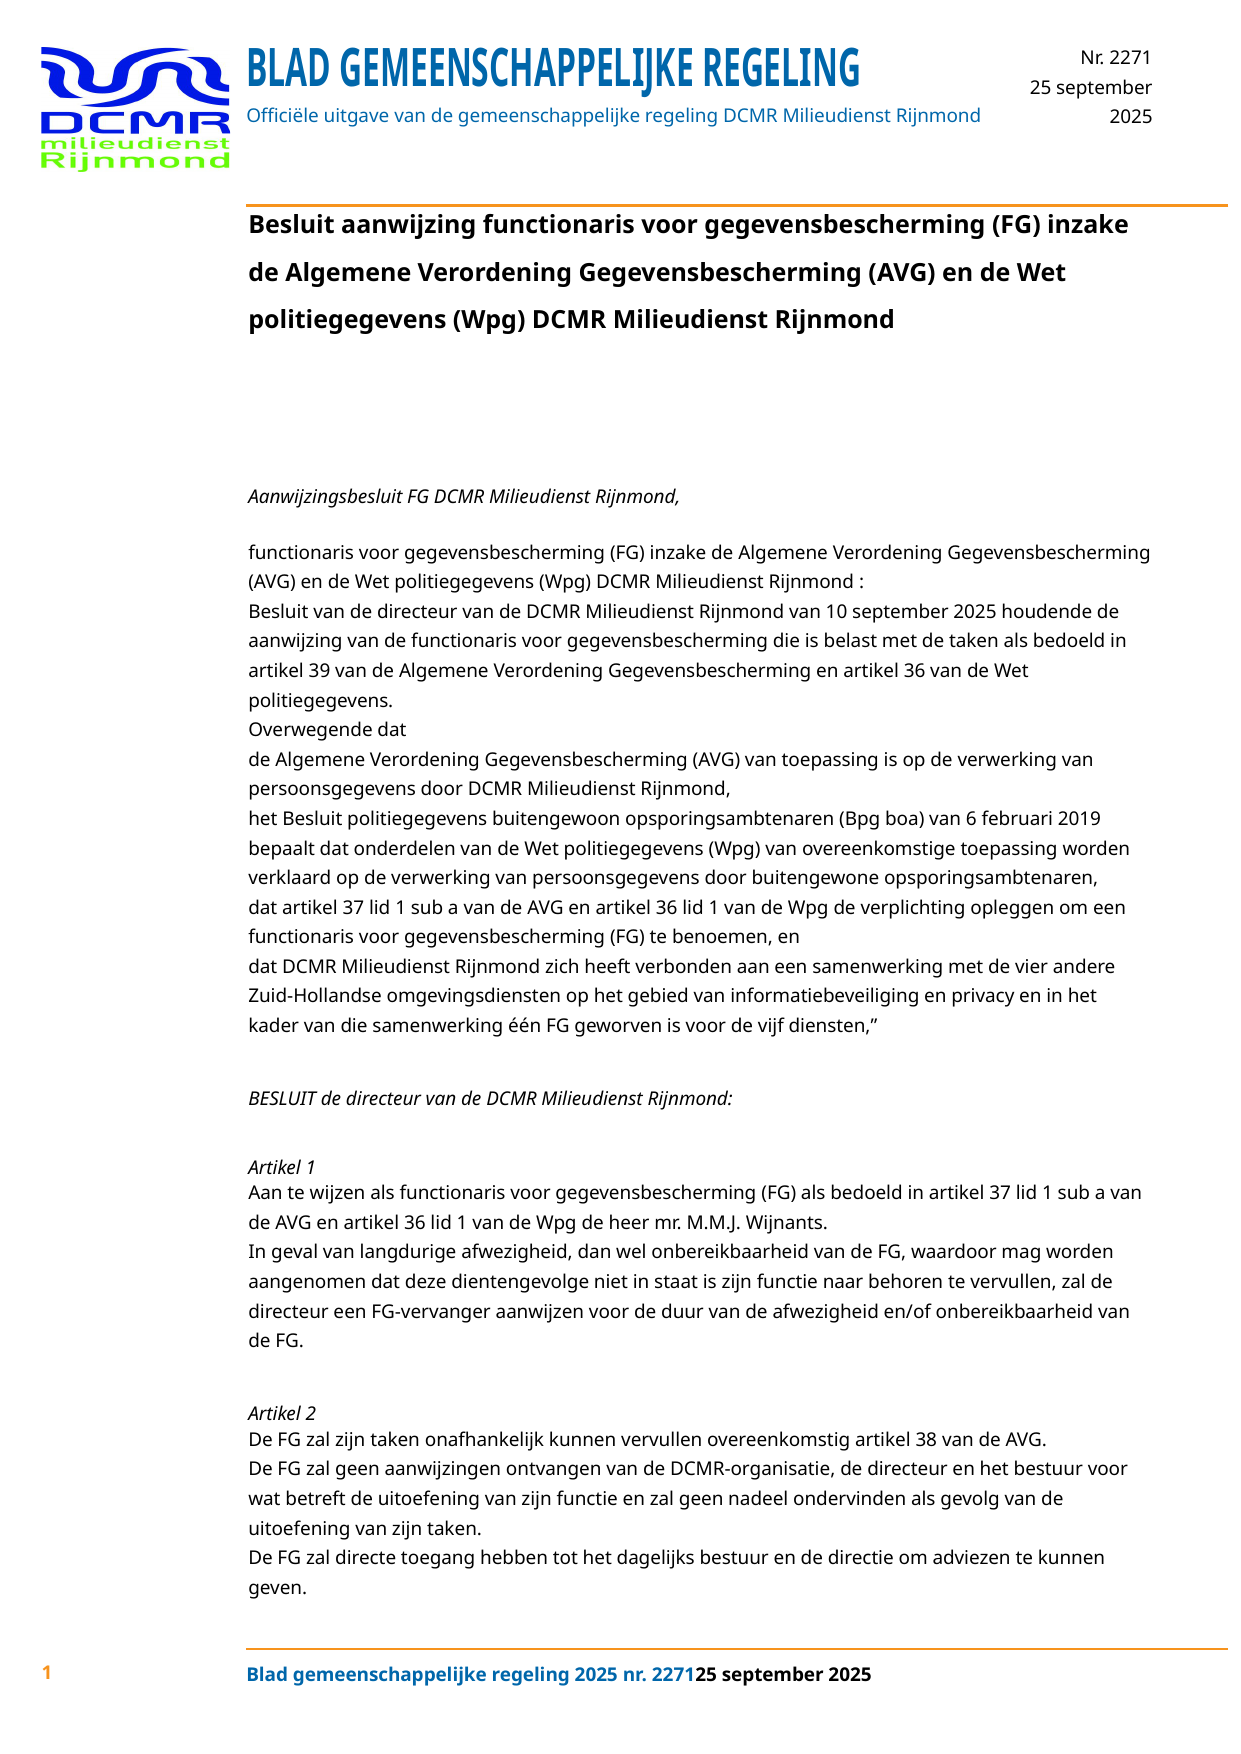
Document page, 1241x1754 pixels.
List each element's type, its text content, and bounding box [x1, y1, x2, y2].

text BESLUIT de directeur van de DCMR Milieudienst Rijnmond: [248, 1085, 1152, 1111]
text dat DCMR Milieudienst Rijnmond zich heeft verbonden aan een samenwerking met de vier andere Zuid-Hollandse omgevingsdiensten op het gebied van informatiebeveiliging en privacy en in het kader van die samenwerking één FG geworven is voor de vijf diensten,” [248, 953, 1152, 1038]
text De FG zal zijn taken onafhankelijk kunnen vervullen overeenkomstig artikel 38 van de AVG. [248, 1426, 1152, 1452]
text dat artikel 37 lid 1 sub a van de AVG en artikel 36 lid 1 van de Wpg de verplichting opleggen om een functionaris voor gegevensbescherming (FG) te benoemen, en [248, 894, 1152, 949]
text Artikel 2 [248, 1400, 1152, 1426]
picture [41, 47, 231, 172]
text De FG zal geen aanwijzingen ontvangen van de DCMR-organisatie, de directeur en het bestuur voor wat betreft de uitoefening van zijn functie en zal geen nadeel ondervinden als gevolg van de uitoefening van zijn taken. [248, 1456, 1152, 1540]
text functionaris voor gegevensbescherming (FG) inzake de Algemene Verordening Gegevensbescherming (AVG) en de Wet politiegegevens (Wpg) DCMR Milieudienst Rijnmond : [248, 539, 1152, 594]
text Besluit van de directeur van de DCMR Milieudienst Rijnmond van 10 september 2025 houdende de aanwijzing van de functionaris voor gegevensbescherming die is belast met de taken als bedoeld in artikel 39 van de Algemene Verordening Gegevensbescherming en artikel 36 van de Wet politiegegevens. [248, 598, 1152, 713]
text de Algemene Verordening Gegevensbescherming (AVG) van toepassing is op de verwerking van persoonsgegevens door DCMR Milieudienst Rijnmond, [248, 746, 1152, 801]
text het Besluit politiegegevens buitengewoon opsporingsambtenaren (Bpg boa) van 6 februari 2019 bepaalt dat onderdelen van de Wet politiegegevens (Wpg) van overeenkomstige toepassing worden verklaard op de verwerking van persoonsgegevens door buitengewone opsporingsambtenaren, [248, 805, 1152, 890]
text De FG zal directe toegang hebben tot het dagelijks bestuur en de directie om adviezen te kunnen geven. [248, 1544, 1152, 1599]
text Besluit aanwijzing functionaris voor gegevensbescherming (FG) inzake de Algemene Verordening Gegevensbescherming (AVG) en de Wet politiegegevens (Wpg) DCMR Milieudienst Rijnmond [248, 207, 1152, 336]
text Aan te wijzen als functionaris voor gegevensbescherming (FG) als bedoeld in artikel 37 lid 1 sub a van de AVG en artikel 36 lid 1 van de Wpg de heer mr. M.M.J. Wijnants. [248, 1179, 1152, 1235]
text Overwegende dat [248, 716, 1152, 742]
text Artikel 1 [248, 1154, 1152, 1179]
text Aanwijzingsbesluit FG DCMR Milieudienst Rijnmond, [248, 484, 1152, 509]
text In geval van langdurige afwezigheid, dan wel onbereikbaarheid van de FG, waardoor mag worden aangenomen dat deze dientengevolge niet in staat is zijn functie naar behoren te vervullen, zal de directeur een FG-vervanger aanwijzen voor de duur van de afwezigheid en/of onbereikbaarheid van de FG. [248, 1239, 1152, 1353]
